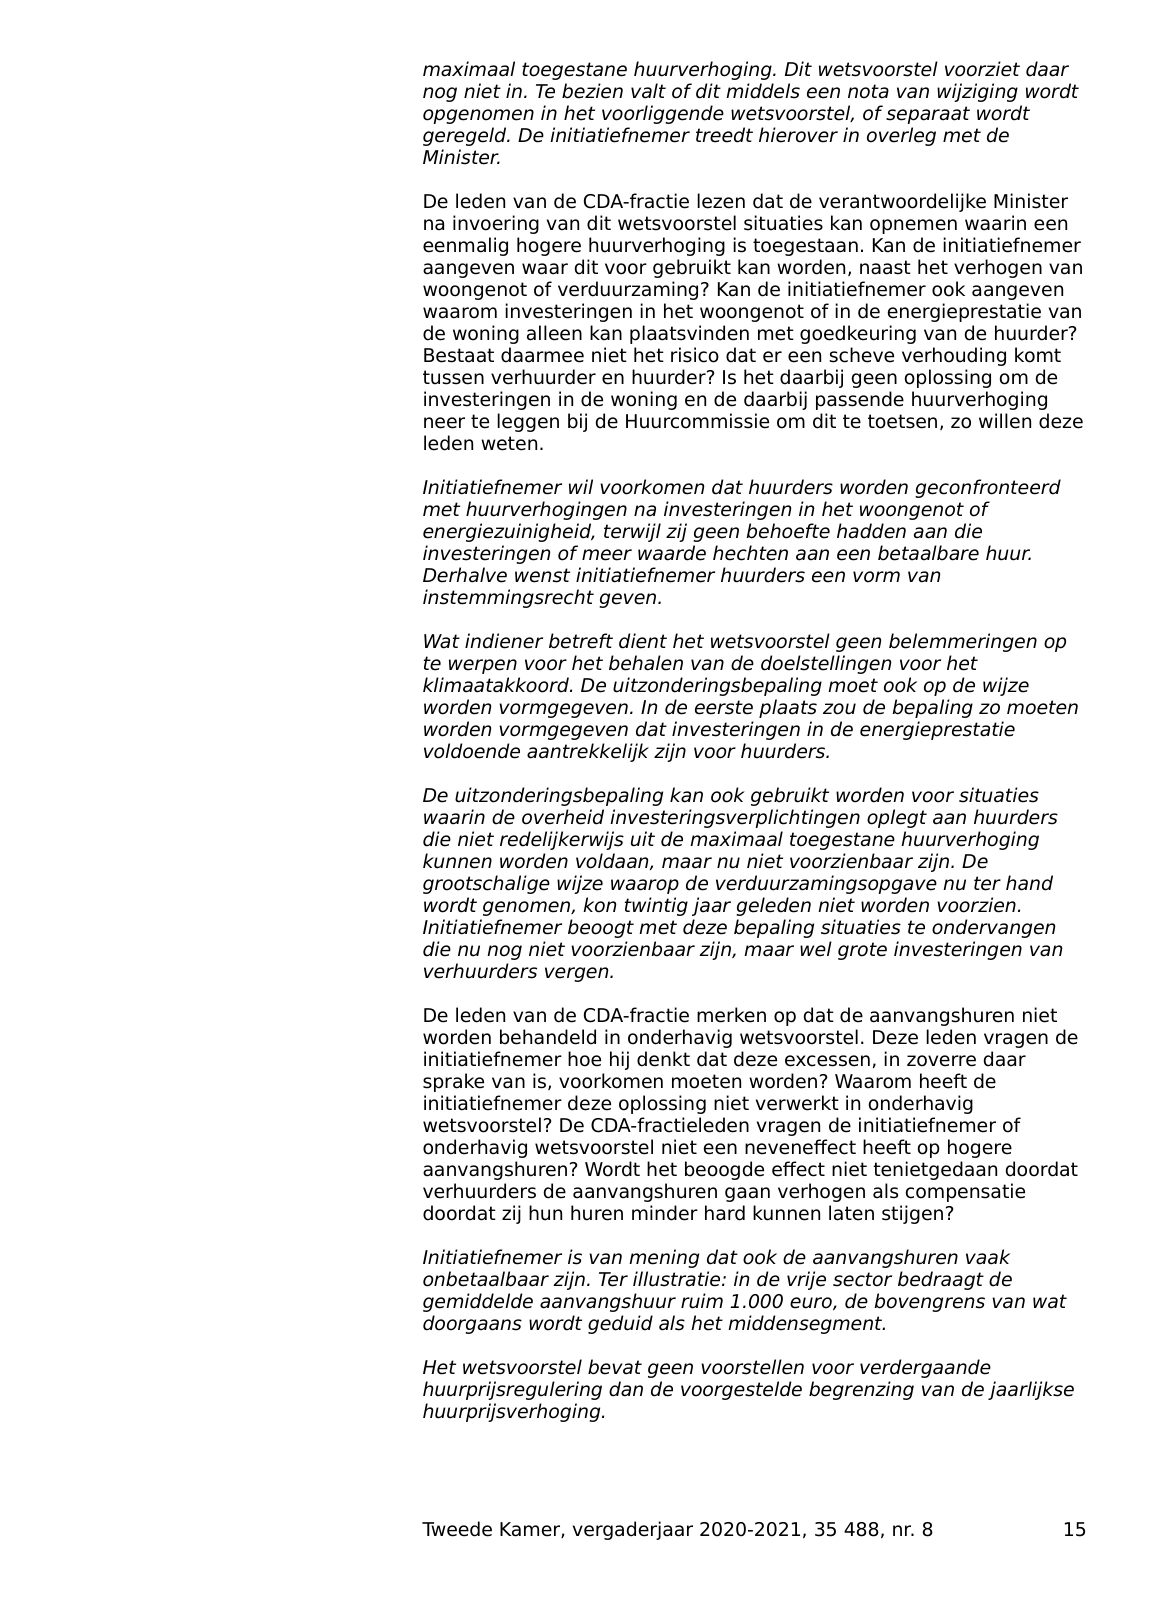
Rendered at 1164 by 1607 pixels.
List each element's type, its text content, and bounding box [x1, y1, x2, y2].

text Wat indiener betreft dient het wetsvoorstel geen belemmeringen op te werpen voor het behalen van de doelstellingen voor het klimaatakkoord. De uitzonderingsbepaling moet ook op de wijze worden vormgegeven. In de eerste plaats zou de bepaling zo moeten worden vormgegeven dat investeringen in de energieprestatie voldoende aantrekkelijk zijn voor huurders. [422, 631, 1087, 763]
text maximaal toegestane huurverhoging. Dit wetsvoorstel voorziet daar nog niet in. Te bezien valt of dit middels een nota van wijziging wordt opgenomen in het voorliggende wetsvoorstel, of separaat wordt geregeld. De initiatiefnemer treedt hierover in overleg met de Minister. [422, 59, 1087, 169]
text Initiatiefnemer is van mening dat ook de aanvangshuren vaak onbetaalbaar zijn. Ter illustratie: in de vrije sector bedraagt de gemiddelde aanvangshuur ruim 1.000 euro, de bovengrens van wat doorgaans wordt geduid als het middensegment. [422, 1247, 1087, 1335]
text De leden van de CDA-fractie lezen dat de verantwoordelijke Minister na invoering van dit wetsvoorstel situaties kan opnemen waarin een eenmalig hogere huurverhoging is toegestaan. Kan de initiatiefnemer aangeven waar dit voor gebruikt kan worden, naast het verhogen van woongenot of verduurzaming? Kan de initiatiefnemer ook aangeven waarom investeringen in het woongenot of in de energieprestatie van de woning alleen kan plaatsvinden met goedkeuring van de huurder? Bestaat daarmee niet het risico dat er een scheve verhouding komt tussen verhuurder en huurder? Is het daarbij geen oplossing om de investeringen in de woning en de daarbij passende huurverhoging neer te leggen bij de Huurcommissie om dit te toetsen, zo willen deze leden weten. [422, 191, 1087, 455]
text De uitzonderingsbepaling kan ook gebruikt worden voor situaties waarin de overheid investeringsverplichtingen oplegt aan huurders die niet redelijkerwijs uit de maximaal toegestane huurverhoging kunnen worden voldaan, maar nu niet voorzienbaar zijn. De grootschalige wijze waarop de verduurzamingsopgave nu ter hand wordt genomen, kon twintig jaar geleden niet worden voorzien. Initiatiefnemer beoogt met deze bepaling situaties te ondervangen die nu nog niet voorzienbaar zijn, maar wel grote investeringen van verhuurders vergen. [422, 785, 1087, 983]
text Initiatiefnemer wil voorkomen dat huurders worden geconfronteerd met huurverhogingen na investeringen in het woongenot of energiezuinigheid, terwijl zij geen behoefte hadden aan die investeringen of meer waarde hechten aan een betaalbare huur. Derhalve wenst initiatiefnemer huurders een vorm van instemmingsrecht geven. [422, 477, 1087, 609]
text Het wetsvoorstel bevat geen voorstellen voor verdergaande huurprijsregulering dan de voorgestelde begrenzing van de jaarlijkse huurprijsverhoging. [422, 1357, 1087, 1423]
text De leden van de CDA-fractie merken op dat de aanvangshuren niet worden behandeld in onderhavig wetsvoorstel. Deze leden vragen de initiatiefnemer hoe hij denkt dat deze excessen, in zoverre daar sprake van is, voorkomen moeten worden? Waarom heeft de initiatiefnemer deze oplossing niet verwerkt in onderhavig wetsvoorstel? De CDA-fractieleden vragen de initiatiefnemer of onderhavig wetsvoorstel niet een neveneffect heeft op hogere aanvangshuren? Wordt het beoogde effect niet tenietgedaan doordat verhuurders de aanvangshuren gaan verhogen als compensatie doordat zij hun huren minder hard kunnen laten stijgen? [422, 1005, 1087, 1225]
